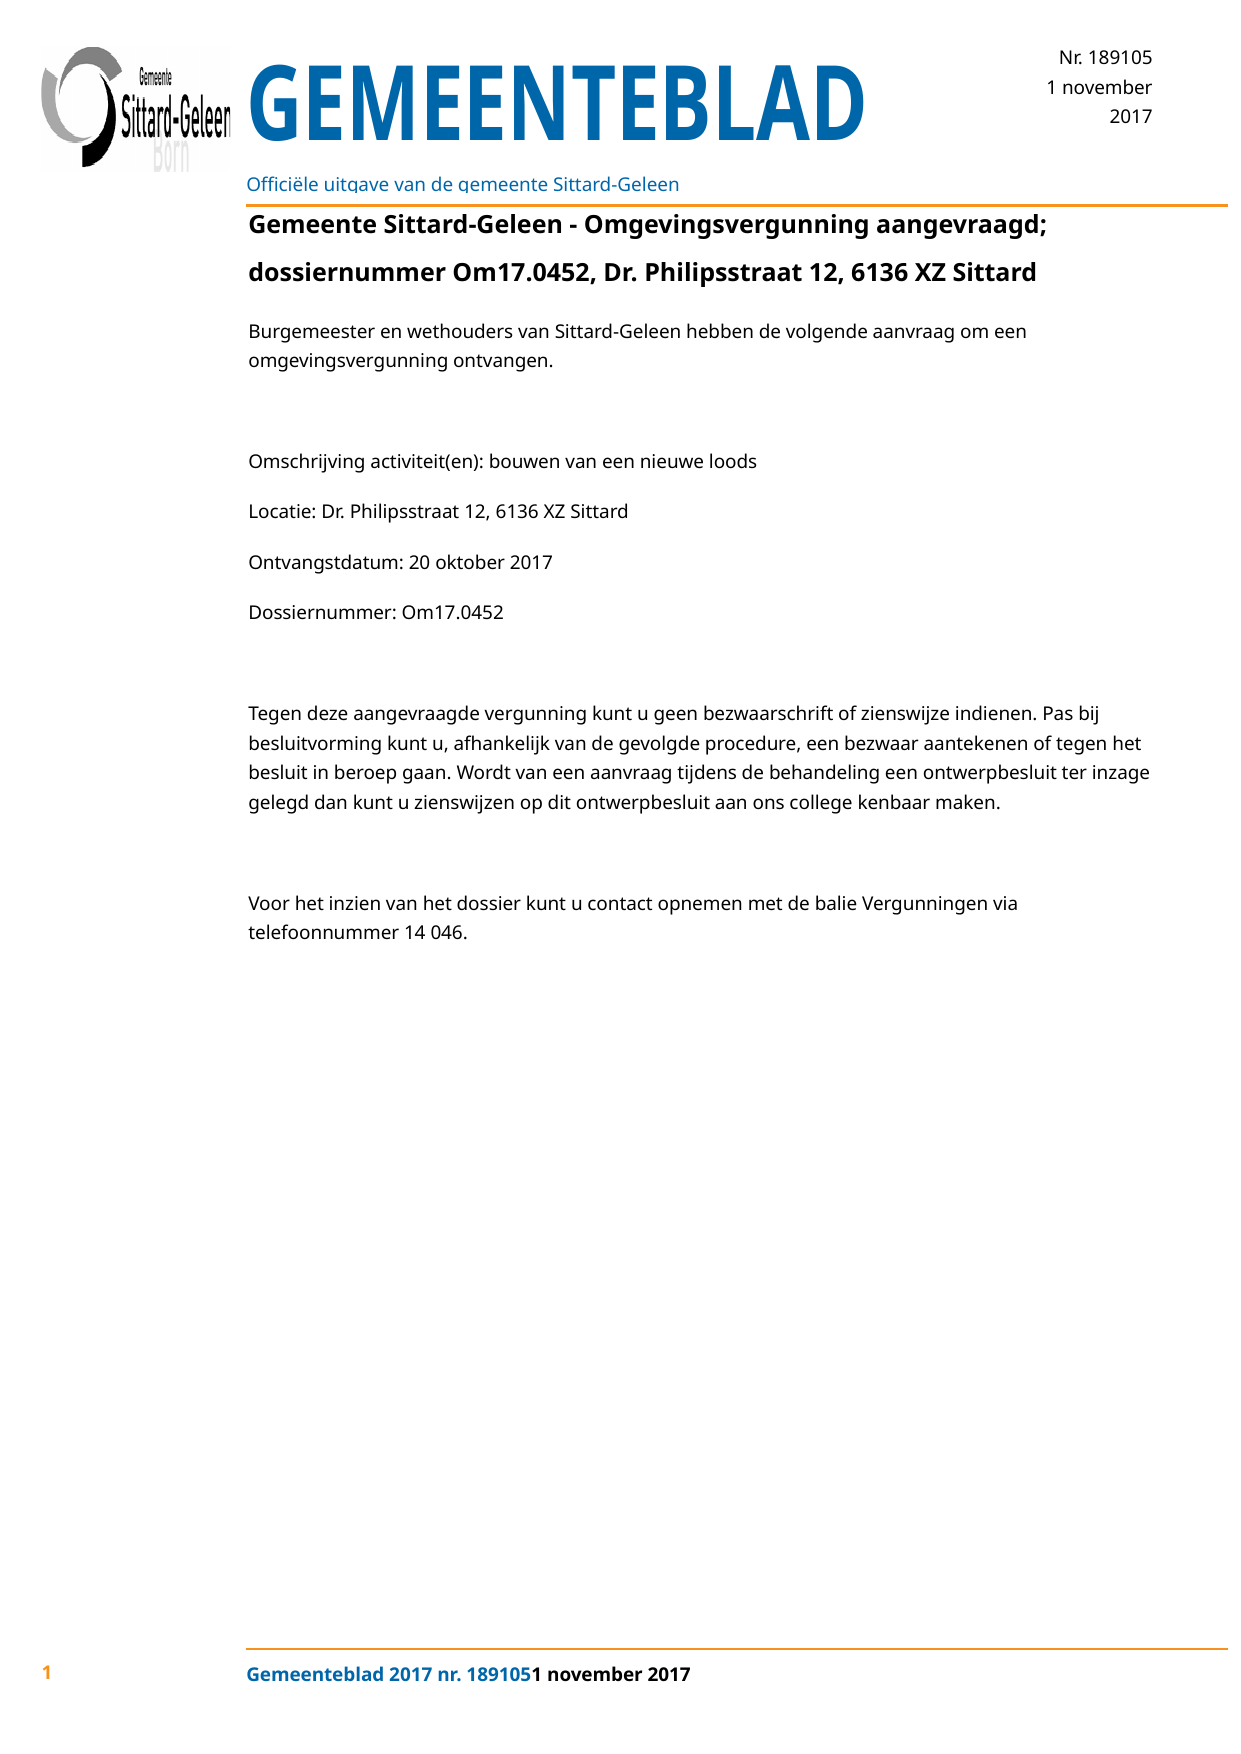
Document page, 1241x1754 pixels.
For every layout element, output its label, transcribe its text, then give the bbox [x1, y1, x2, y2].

text Omschrijving activiteit(en): bouwen van een nieuwe loods [248, 448, 1152, 474]
text Ontvangstdatum: 20 oktober 2017 [248, 549, 1152, 575]
text Locatie: Dr. Philipsstraat 12, 6136 XZ Sittard [248, 499, 1152, 524]
text Burgemeester en wethouders van Sittard-Geleen hebben de volgende aanvraag om een omgevingsvergunning ontvangen. [248, 318, 1152, 373]
text Tegen deze aangevraagde vergunning kunt u geen bezwaarschrift of zienswijze indienen. Pas bij besluitvorming kunt u, afhankelijk van de gevolgde procedure, een bezwaar aantekenen of tegen het besluit in beroep gaan. Wordt van een aanvraag tijdens de behandeling een ontwerpbesluit ter inzage gelegd dan kunt u zienswijzen op dit ontwerpbesluit aan ons college kenbaar maken. [248, 700, 1152, 815]
picture [41, 47, 231, 172]
text Dossiernummer: Om17.0452 [248, 599, 1152, 625]
text Gemeente Sittard-Geleen - Omgevingsvergunning aangevraagd; dossiernummer Om17.0452, Dr. Philipsstraat 12, 6136 XZ Sittard [248, 207, 1152, 288]
text Voor het inzien van het dossier kunt u contact opnemen met de balie Vergunningen via telefoonnummer 14 046. [248, 890, 1152, 945]
